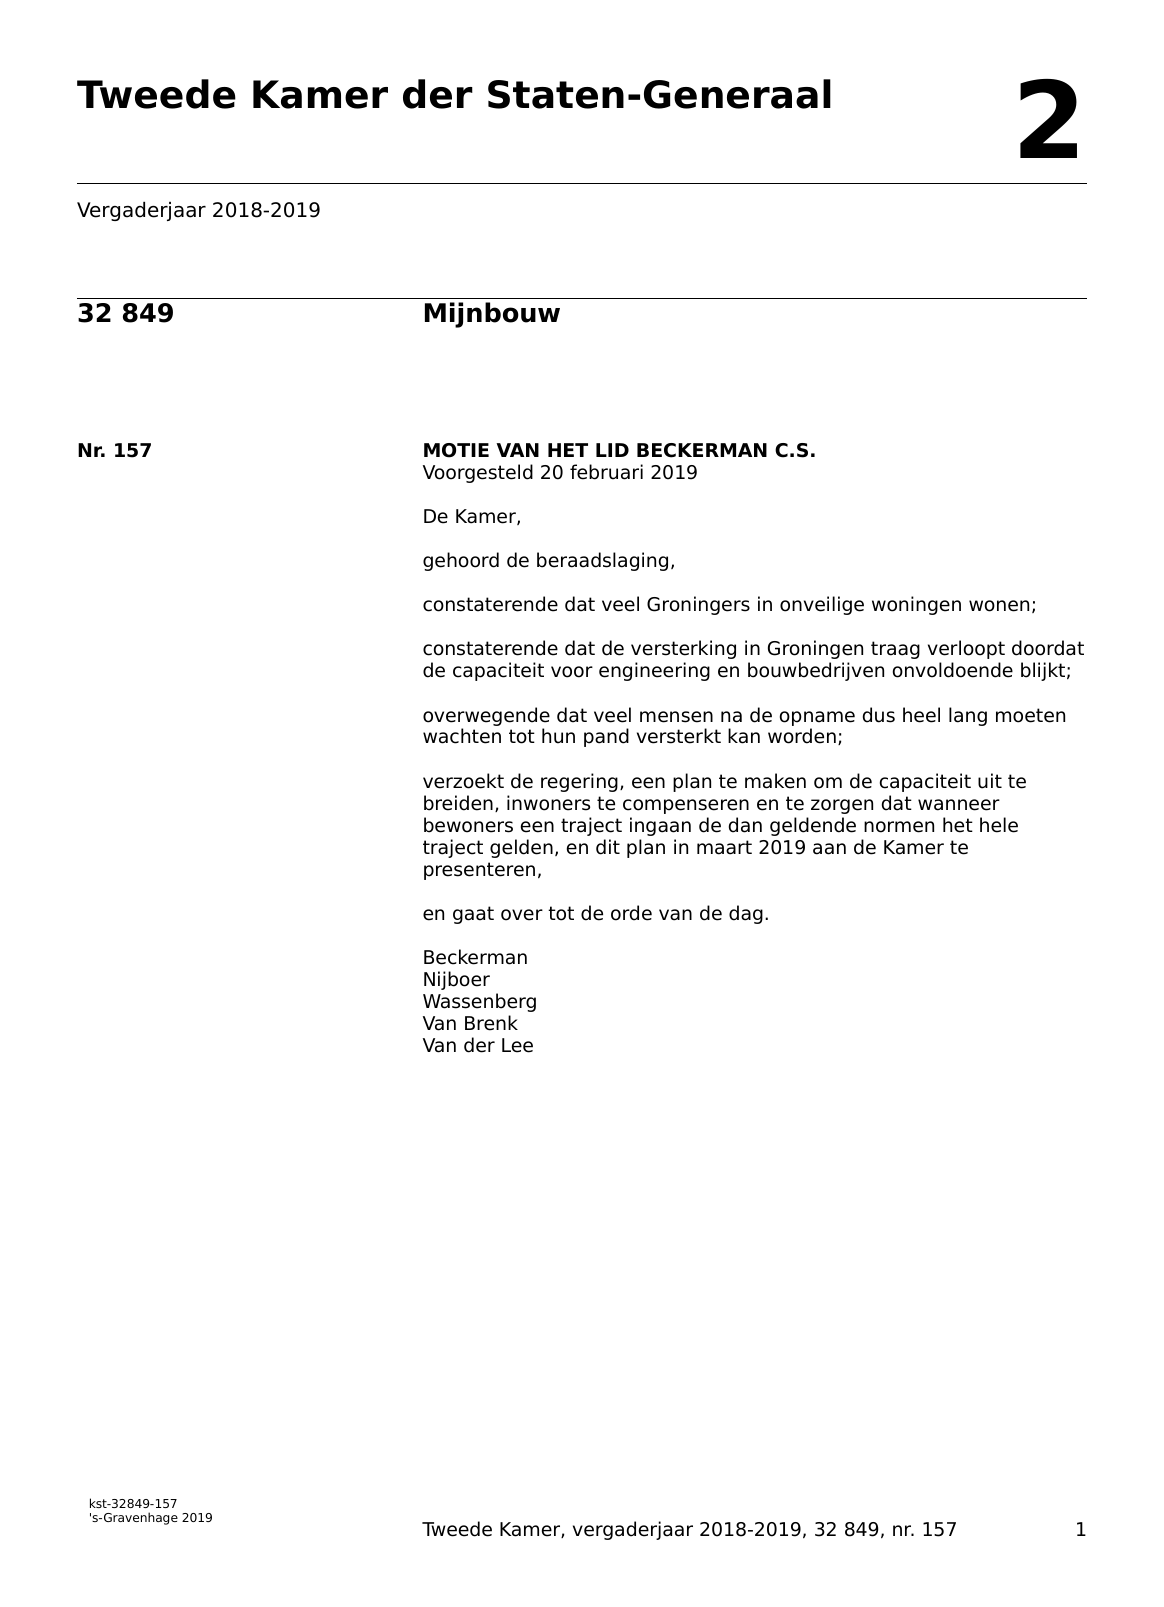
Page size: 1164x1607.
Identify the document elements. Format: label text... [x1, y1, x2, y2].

text Nijboer [422, 969, 1087, 991]
text overwegende dat veel mensen na de opname dus heel lang moeten wachten tot hun pand versterkt kan worden; [422, 704, 1087, 748]
text De Kamer, [422, 506, 1087, 528]
text 's-Gravenhage 2019 [88, 1511, 323, 1525]
text en gaat over tot de orde van de dag. [422, 903, 1087, 925]
text Beckerman [422, 947, 1087, 969]
text constaterende dat de versterking in Groningen traag verloopt doordat de capaciteit voor engineering en bouwbedrijven onvoldoende blijkt; [422, 638, 1087, 682]
text Wassenberg [422, 991, 1087, 1013]
table_cell Vergaderjaar 2018-2019 [77, 184, 1087, 298]
text Van Brenk [422, 1013, 1087, 1035]
text Voorgesteld 20 februari 2019 [422, 462, 1087, 484]
text verzoekt de regering, een plan te maken om de capaciteit uit te breiden, inwoners te compenseren en te zorgen dat wanneer bewoners een traject ingaan de dan geldende normen het hele traject gelden, en dit plan in maart 2019 aan de Kamer te presenteren, [422, 771, 1087, 881]
text kst-32849-157 [88, 1497, 323, 1511]
text Van der Lee [422, 1035, 1087, 1057]
text gehoord de beraadslaging, [422, 550, 1087, 572]
text constaterende dat veel Groningers in onveilige woningen wonen; [422, 594, 1087, 616]
subtitle 32 849 Mijnbouw [77, 299, 1087, 329]
table_header Tweede Kamer der Staten-Generaal [77, 59, 886, 183]
subtitle Nr. 157 MOTIE VAN HET LID BECKERMAN C.S. [77, 440, 1087, 462]
table_header 2 [886, 59, 1087, 183]
